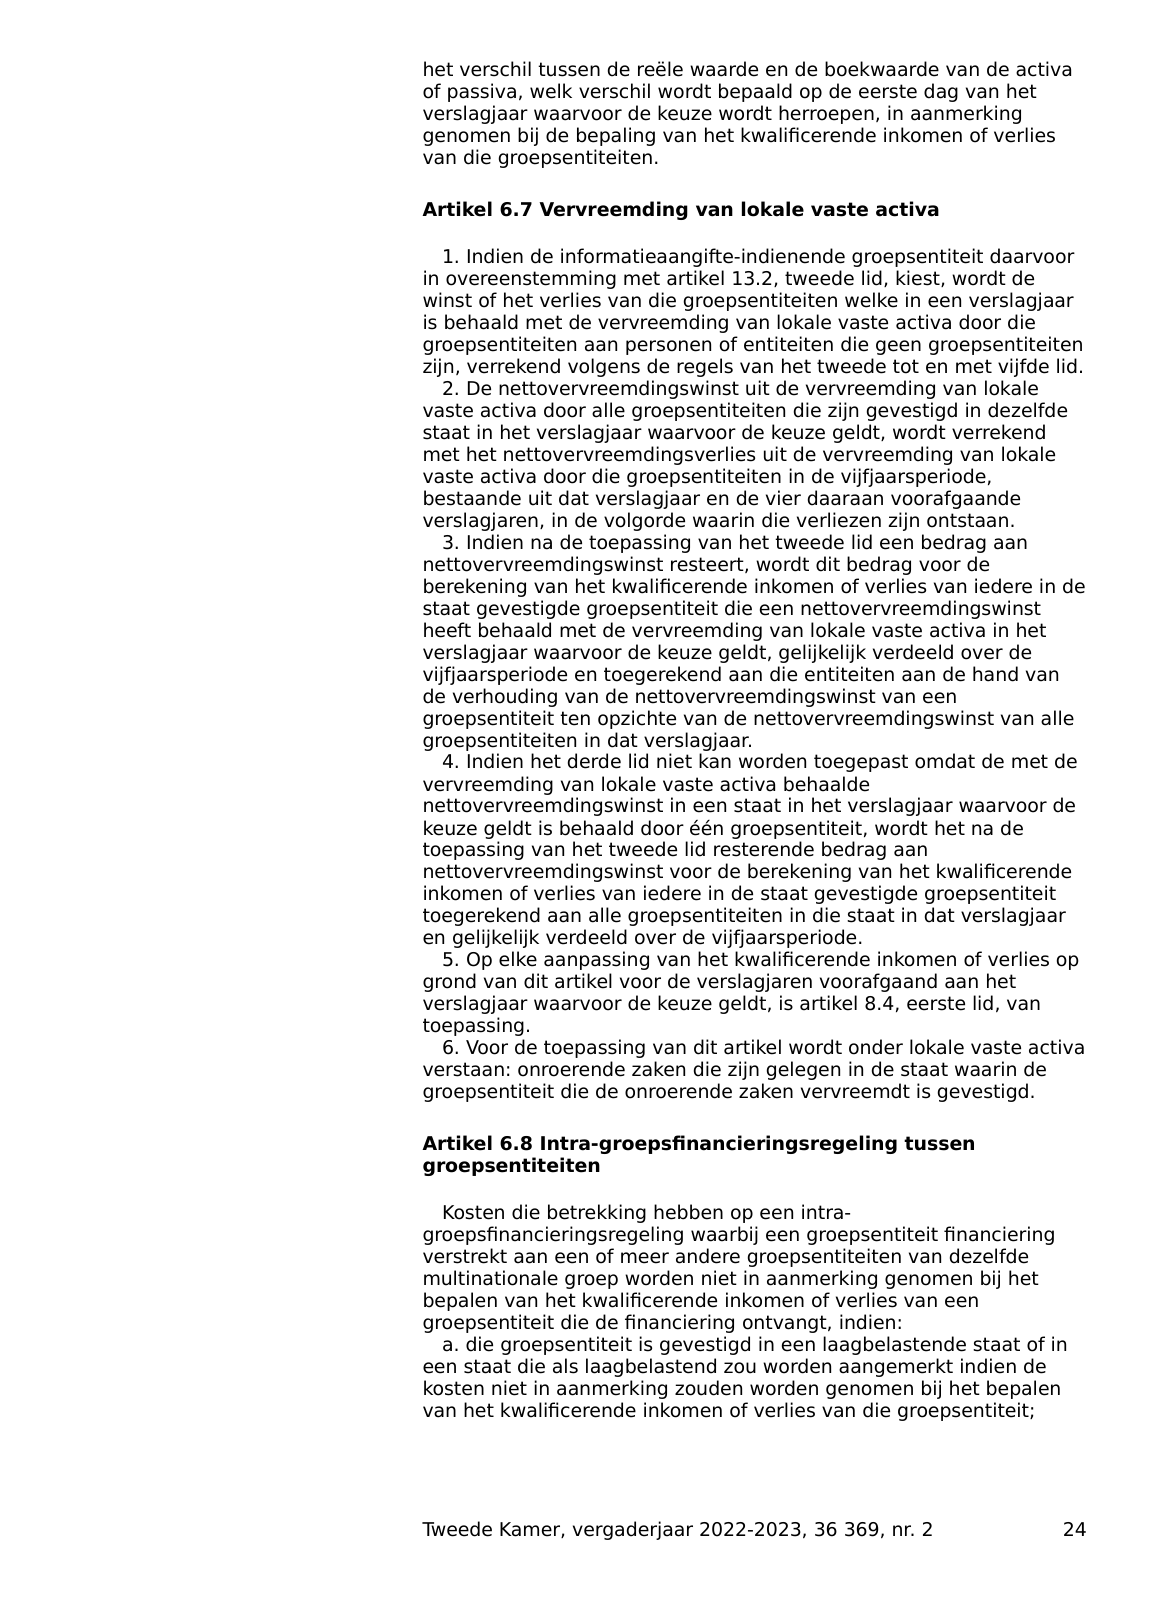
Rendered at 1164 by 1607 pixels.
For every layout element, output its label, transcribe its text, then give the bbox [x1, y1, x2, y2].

text 5. Op elke aanpassing van het kwalificerende inkomen of verlies op grond van dit artikel voor de verslagjaren voorafgaand aan het verslagjaar waarvoor de keuze geldt, is artikel 8.4, eerste lid, van toepassing. [422, 949, 1087, 1037]
text het verschil tussen de reële waarde en de boekwaarde van de activa of passiva, welk verschil wordt bepaald op de eerste dag van het verslagjaar waarvoor de keuze wordt herroepen, in aanmerking genomen bij de bepaling van het kwalificerende inkomen of verlies van die groepsentiteiten. [422, 59, 1087, 169]
subtitle Artikel 6.7 Vervreemding van lokale vaste activa [422, 199, 1087, 221]
subtitle Artikel 6.8 Intra-groepsfinancieringsregeling tussen groepsentiteiten [422, 1133, 1087, 1177]
text 2. De nettovervreemdingswinst uit de vervreemding van lokale vaste activa door alle groepsentiteiten die zijn gevestigd in dezelfde staat in het verslagjaar waarvoor de keuze geldt, wordt verrekend met het nettovervreemdingsverlies uit de vervreemding van lokale vaste activa door die groepsentiteiten in de vijfjaarsperiode, bestaande uit dat verslagjaar en de vier daaraan voorafgaande verslagjaren, in de volgorde waarin die verliezen zijn ontstaan. [422, 378, 1087, 532]
text 1. Indien de informatieaangifte-indienende groepsentiteit daarvoor in overeenstemming met artikel 13.2, tweede lid, kiest, wordt de winst of het verlies van die groepsentiteiten welke in een verslagjaar is behaald met de vervreemding van lokale vaste activa door die groepsentiteiten aan personen of entiteiten die geen groepsentiteiten zijn, verrekend volgens de regels van het tweede tot en met vijfde lid. [422, 246, 1087, 378]
text 4. Indien het derde lid niet kan worden toegepast omdat de met de vervreemding van lokale vaste activa behaalde nettovervreemdingswinst in een staat in het verslagjaar waarvoor de keuze geldt is behaald door één groepsentiteit, wordt het na de toepassing van het tweede lid resterende bedrag aan nettovervreemdingswinst voor de berekening van het kwalificerende inkomen of verlies van iedere in de staat gevestigde groepsentiteit toegerekend aan alle groepsentiteiten in die staat in dat verslagjaar en gelijkelijk verdeeld over de vijfjaarsperiode. [422, 751, 1087, 949]
text a. die groepsentiteit is gevestigd in een laagbelastende staat of in een staat die als laagbelastend zou worden aangemerkt indien de kosten niet in aanmerking zouden worden genomen bij het bepalen van het kwalificerende inkomen of verlies van die groepsentiteit; [422, 1334, 1087, 1422]
text Kosten die betrekking hebben op een intra-groepsfinancieringsregeling waarbij een groepsentiteit financiering verstrekt aan een of meer andere groepsentiteiten van dezelfde multinationale groep worden niet in aanmerking genomen bij het bepalen van het kwalificerende inkomen of verlies van een groepsentiteit die de financiering ontvangt, indien: [422, 1202, 1087, 1334]
text 6. Voor de toepassing van dit artikel wordt onder lokale vaste activa verstaan: onroerende zaken die zijn gelegen in de staat waarin de groepsentiteit die de onroerende zaken vervreemdt is gevestigd. [422, 1037, 1087, 1103]
text 3. Indien na de toepassing van het tweede lid een bedrag aan nettovervreemdingswinst resteert, wordt dit bedrag voor de berekening van het kwalificerende inkomen of verlies van iedere in de staat gevestigde groepsentiteit die een nettovervreemdingswinst heeft behaald met de vervreemding van lokale vaste activa in het verslagjaar waarvoor de keuze geldt, gelijkelijk verdeeld over de vijfjaarsperiode en toegerekend aan die entiteiten aan de hand van de verhouding van de nettovervreemdingswinst van een groepsentiteit ten opzichte van de nettovervreemdingswinst van alle groepsentiteiten in dat verslagjaar. [422, 532, 1087, 751]
